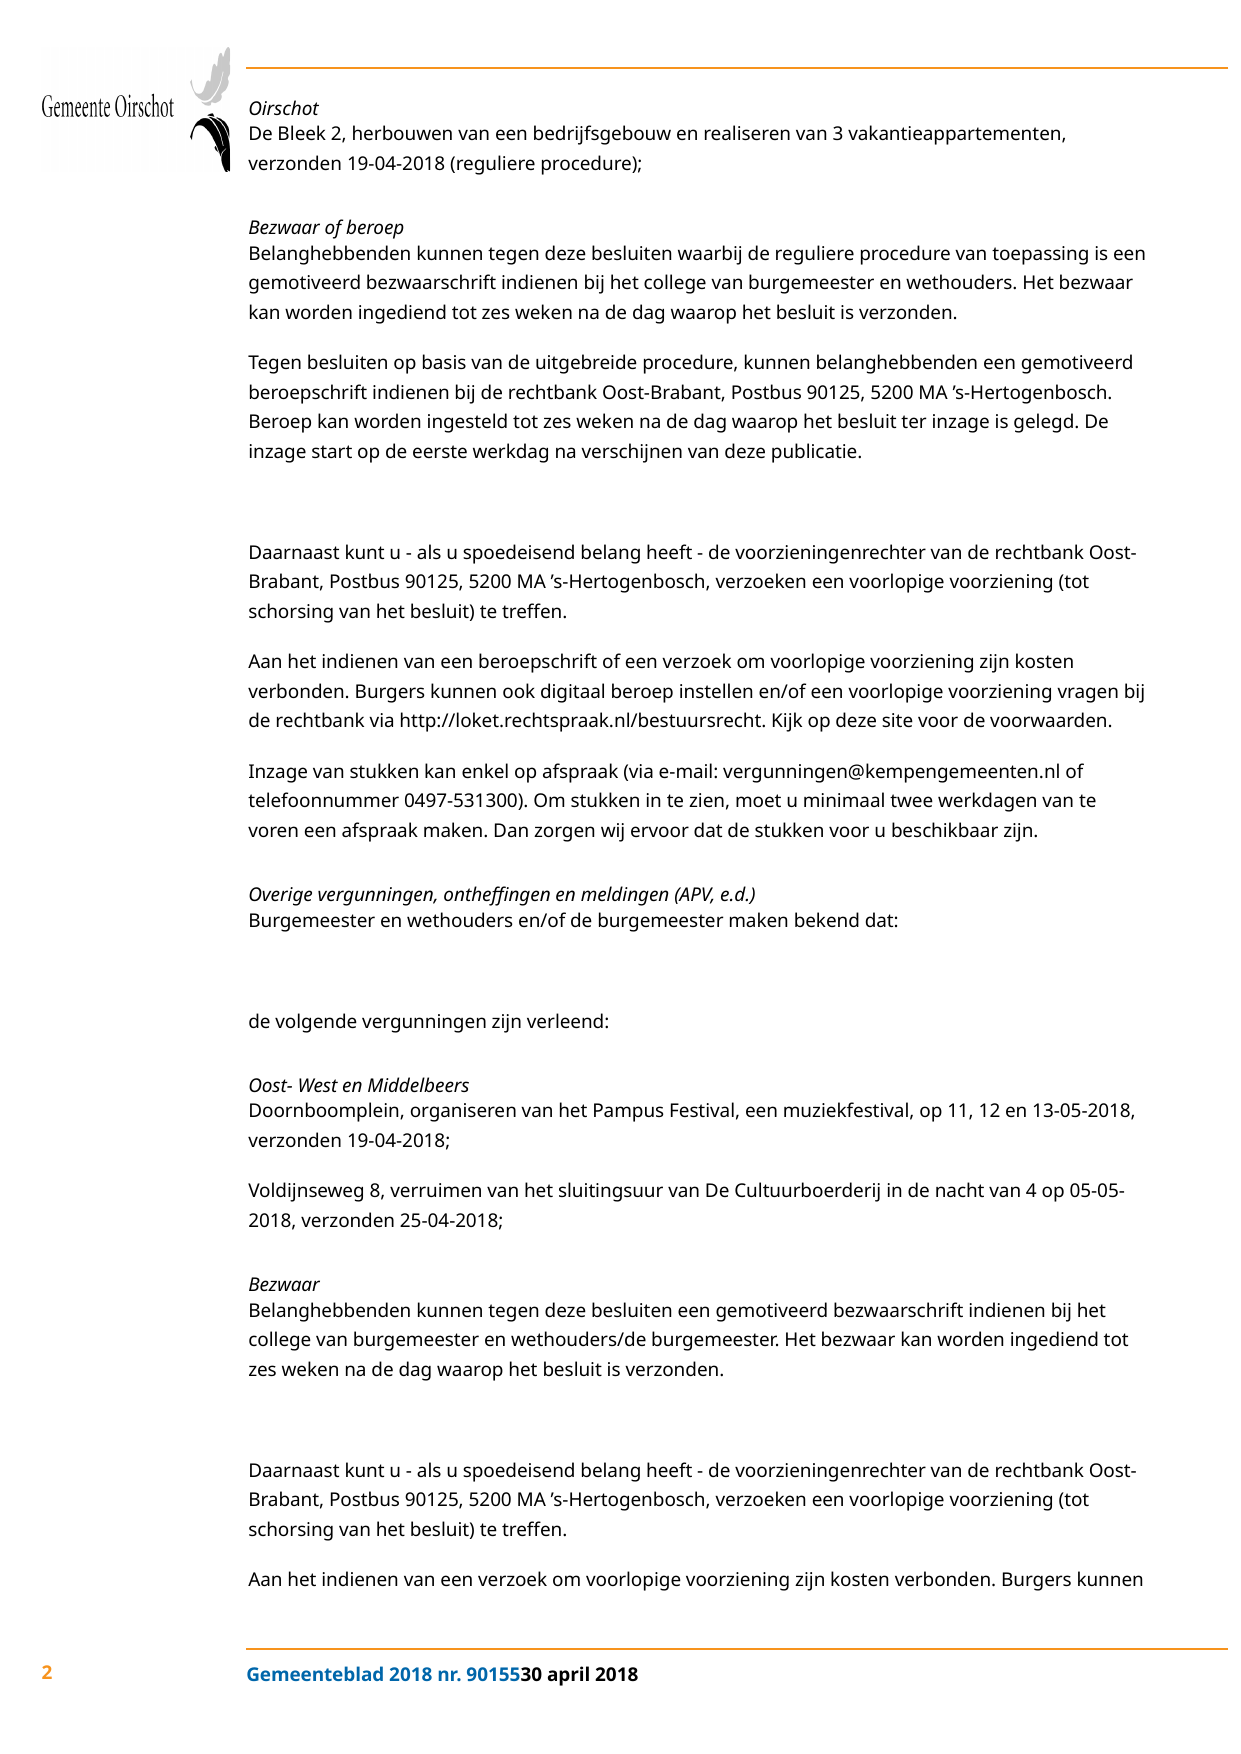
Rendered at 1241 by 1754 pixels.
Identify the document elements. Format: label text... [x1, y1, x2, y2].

text Overige vergunningen, ontheffingen en meldingen (APV, e.d.) [248, 881, 1152, 907]
text Bezwaar of beroep [248, 214, 1152, 240]
picture [41, 47, 231, 172]
text Belanghebbenden kunnen tegen deze besluiten waarbij de reguliere procedure van toepassing is een gemotiveerd bezwaarschrift indienen bij het college van burgemeester en wethouders. Het bezwaar kan worden ingediend tot zes weken na de dag waarop het besluit is verzonden. [248, 240, 1152, 325]
text Belanghebbenden kunnen tegen deze besluiten een gemotiveerd bezwaarschrift indienen bij het college van burgemeester en wethouders/de burgemeester. Het bezwaar kan worden ingediend tot zes weken na de dag waarop het besluit is verzonden. [248, 1297, 1152, 1382]
text Daarnaast kunt u - als u spoedeisend belang heeft - de voorzieningenrechter van de rechtbank Oost-Brabant, Postbus 90125, 5200 MA ’s-Hertogenbosch, verzoeken een voorlopige voorziening (tot schorsing van het besluit) te treffen. [248, 539, 1152, 624]
text Aan het indienen van een beroepschrift of een verzoek om voorlopige voorziening zijn kosten verbonden. Burgers kunnen ook digitaal beroep instellen en/of een voorlopige voorziening vragen bij de rechtbank via http://loket.rechtspraak.nl/bestuursrecht. Kijk op deze site voor de voorwaarden. [248, 648, 1152, 733]
text Burgemeester en wethouders en/of de burgemeester maken bekend dat: [248, 907, 1152, 933]
text Aan het indienen van een verzoek om voorlopige voorziening zijn kosten verbonden. Burgers kunnen [248, 1566, 1152, 1592]
text Daarnaast kunt u - als u spoedeisend belang heeft - de voorzieningenrechter van de rechtbank Oost-Brabant, Postbus 90125, 5200 MA ’s-Hertogenbosch, verzoeken een voorlopige voorziening (tot schorsing van het besluit) te treffen. [248, 1457, 1152, 1542]
text Inzage van stukken kan enkel op afspraak (via e-mail: vergunningen@kempengemeenten.nl of telefoonnummer 0497-531300). Om stukken in te zien, moet u minimaal twee werkdagen van te voren een afspraak maken. Dan zorgen wij ervoor dat de stukken voor u beschikbaar zijn. [248, 758, 1152, 843]
text Bezwaar [248, 1271, 1152, 1297]
text Tegen besluiten op basis van de uitgebreide procedure, kunnen belanghebbenden een gemotiveerd beroepschrift indienen bij de rechtbank Oost-Brabant, Postbus 90125, 5200 MA ’s-Hertogenbosch. Beroep kan worden ingesteld tot zes weken na de dag waarop het besluit ter inzage is gelegd. De inzage start op de eerste werkdag na verschijnen van deze publicatie. [248, 349, 1152, 464]
text de volgende vergunningen zijn verleend: [248, 1008, 1152, 1033]
text De Bleek 2, herbouwen van een bedrijfsgebouw en realiseren van 3 vakantieappartementen, verzonden 19-04-2018 (reguliere procedure); [248, 121, 1152, 176]
text Voldijnseweg 8, verruimen van het sluitingsuur van De Cultuurboerderij in de nacht van 4 op 05-05-2018, verzonden 25-04-2018; [248, 1177, 1152, 1233]
text Doornboomplein, organiseren van het Pampus Festival, een muziekfestival, op 11, 12 en 13-05-2018, verzonden 19-04-2018; [248, 1097, 1152, 1153]
text Oirschot [248, 95, 1152, 121]
text Oost- West en Middelbeers [248, 1072, 1152, 1097]
